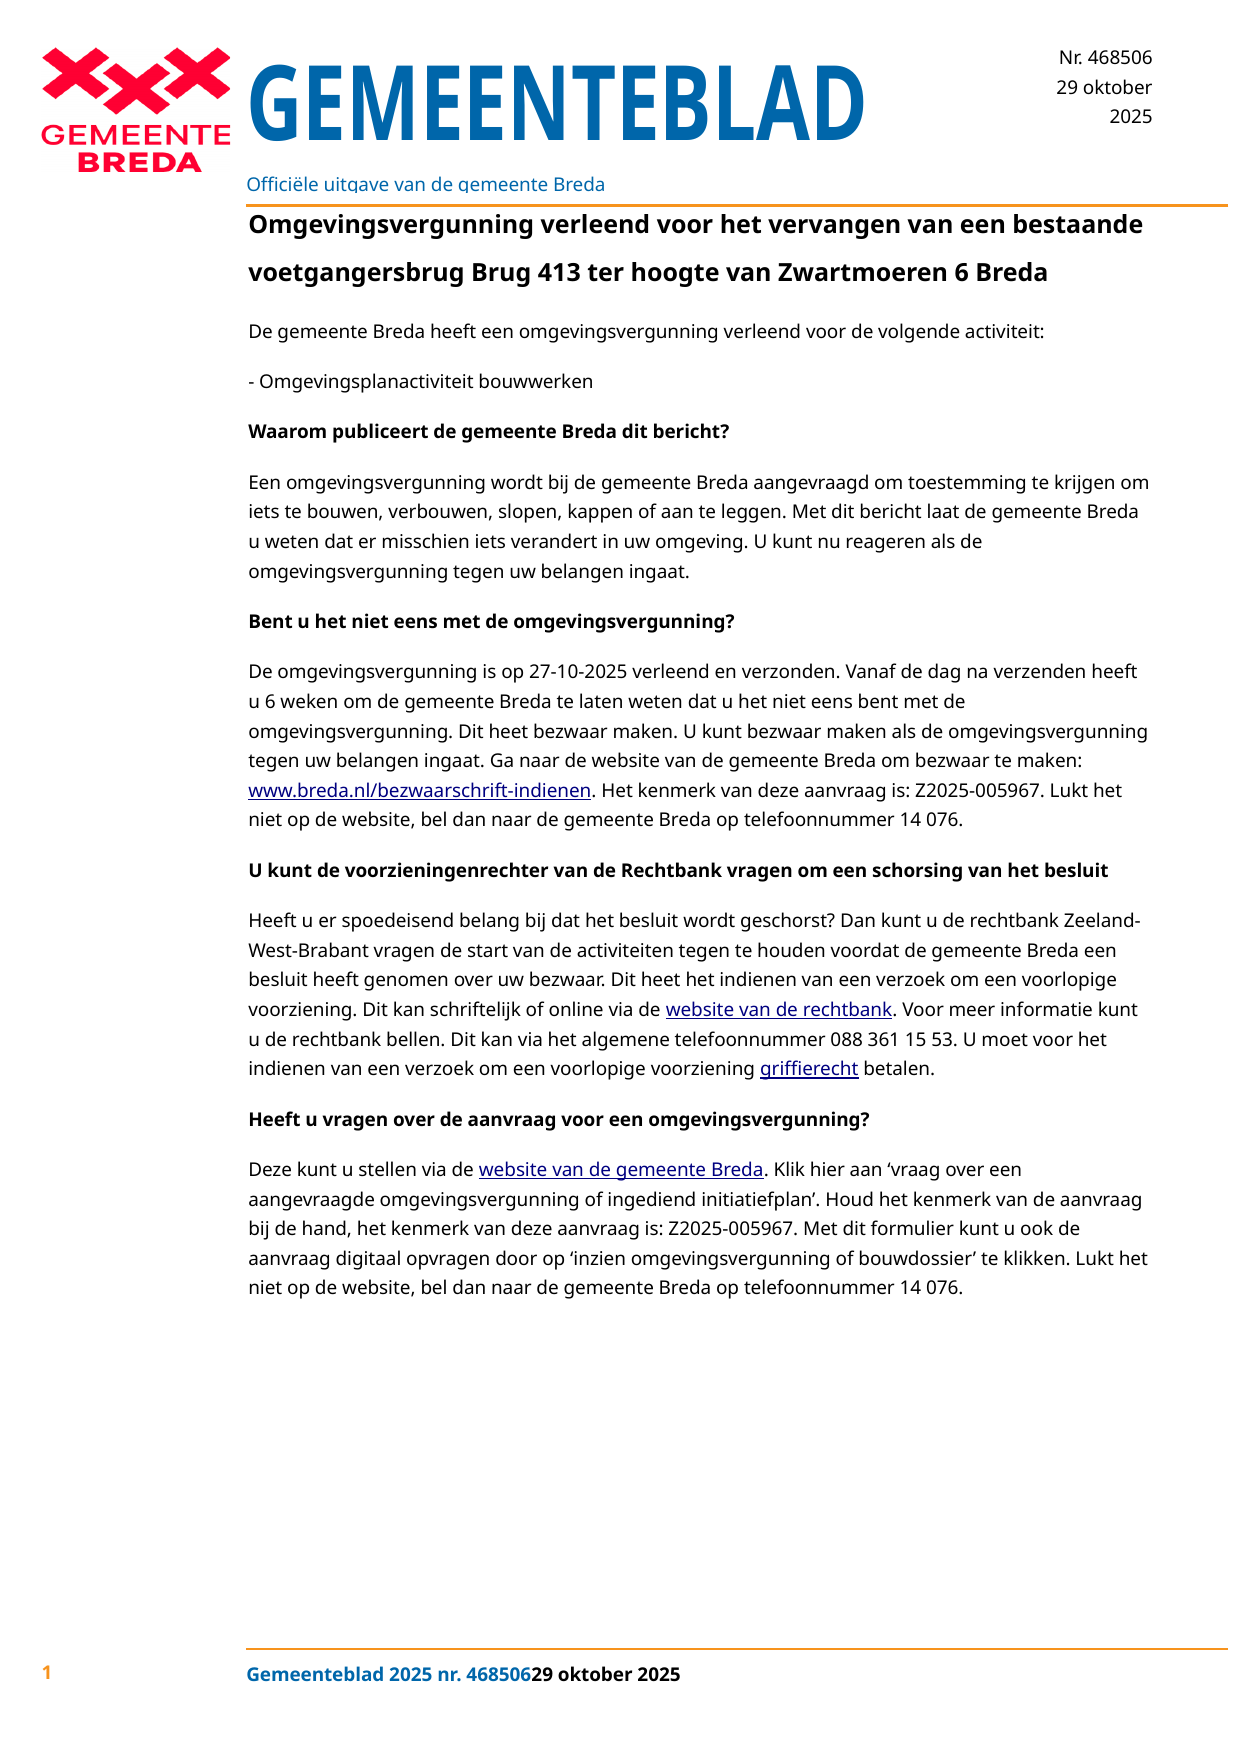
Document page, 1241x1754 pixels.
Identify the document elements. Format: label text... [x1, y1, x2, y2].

text Bent u het niet eens met de omgevingsvergunning? [248, 608, 1152, 634]
picture [41, 47, 231, 172]
text - Omgevingsplanactiviteit bouwwerken [248, 368, 1152, 394]
text De gemeente Breda heeft een omgevingsvergunning verleend voor de volgende activiteit: [248, 318, 1152, 344]
text Waarom publiceert de gemeente Breda dit bericht? [248, 419, 1152, 444]
text De omgevingsvergunning is op 27-10-2025 verleend en verzonden. Vanaf de dag na verzenden heeft u 6 weken om de gemeente Breda te laten weten dat u het niet eens bent met de omgevingsvergunning. Dit heet bezwaar maken. U kunt bezwaar maken als de omgevingsvergunning tegen uw belangen ingaat. Ga naar de website van de gemeente Breda om bezwaar te maken: www.breda.nl/bezwaarschrift-indienen. Het kenmerk van deze aanvraag is: Z2025-005967. Lukt het niet op de website, bel dan naar de gemeente Breda op telefoonnummer 14 076. [248, 659, 1152, 832]
text Een omgevingsvergunning wordt bij de gemeente Breda aangevraagd om toestemming te krijgen om iets te bouwen, verbouwen, slopen, kappen of aan te leggen. Met dit bericht laat de gemeente Breda u weten dat er misschien iets verandert in uw omgeving. U kunt nu reageren als de omgevingsvergunning tegen uw belangen ingaat. [248, 469, 1152, 584]
text Heeft u er spoedeisend belang bij dat het besluit wordt geschorst? Dan kunt u de rechtbank Zeeland-West-Brabant vragen de start van de activiteiten tegen te houden voordat de gemeente Breda een besluit heeft genomen over uw bezwaar. Dit heet het indienen van een verzoek om een voorlopige voorziening. Dit kan schriftelijk of online via de website van de rechtbank. Voor meer informatie kunt u de rechtbank bellen. Dit kan via het algemene telefoonnummer 088 361 15 53. U moet voor het indienen van een verzoek om een voorlopige voorziening griffierecht betalen. [248, 907, 1152, 1081]
text Omgevingsvergunning verleend voor het vervangen van een bestaande voetgangersbrug Brug 413 ter hoogte van Zwartmoeren 6 Breda [248, 207, 1152, 288]
text Deze kunt u stellen via de website van de gemeente Breda. Klik hier aan ‘vraag over een aangevraagde omgevingsvergunning of ingediend initiatiefplan’. Houd het kenmerk van de aanvraag bij de hand, het kenmerk van deze aanvraag is: Z2025-005967. Met dit formulier kunt u ook de aanvraag digitaal opvragen door op ‘inzien omgevingsvergunning of bouwdossier’ te klikken. Lukt het niet op de website, bel dan naar de gemeente Breda op telefoonnummer 14 076. [248, 1156, 1152, 1300]
text U kunt de voorzieningenrechter van de Rechtbank vragen om een schorsing van het besluit [248, 857, 1152, 883]
text Heeft u vragen over de aanvraag voor een omgevingsvergunning? [248, 1106, 1152, 1132]
